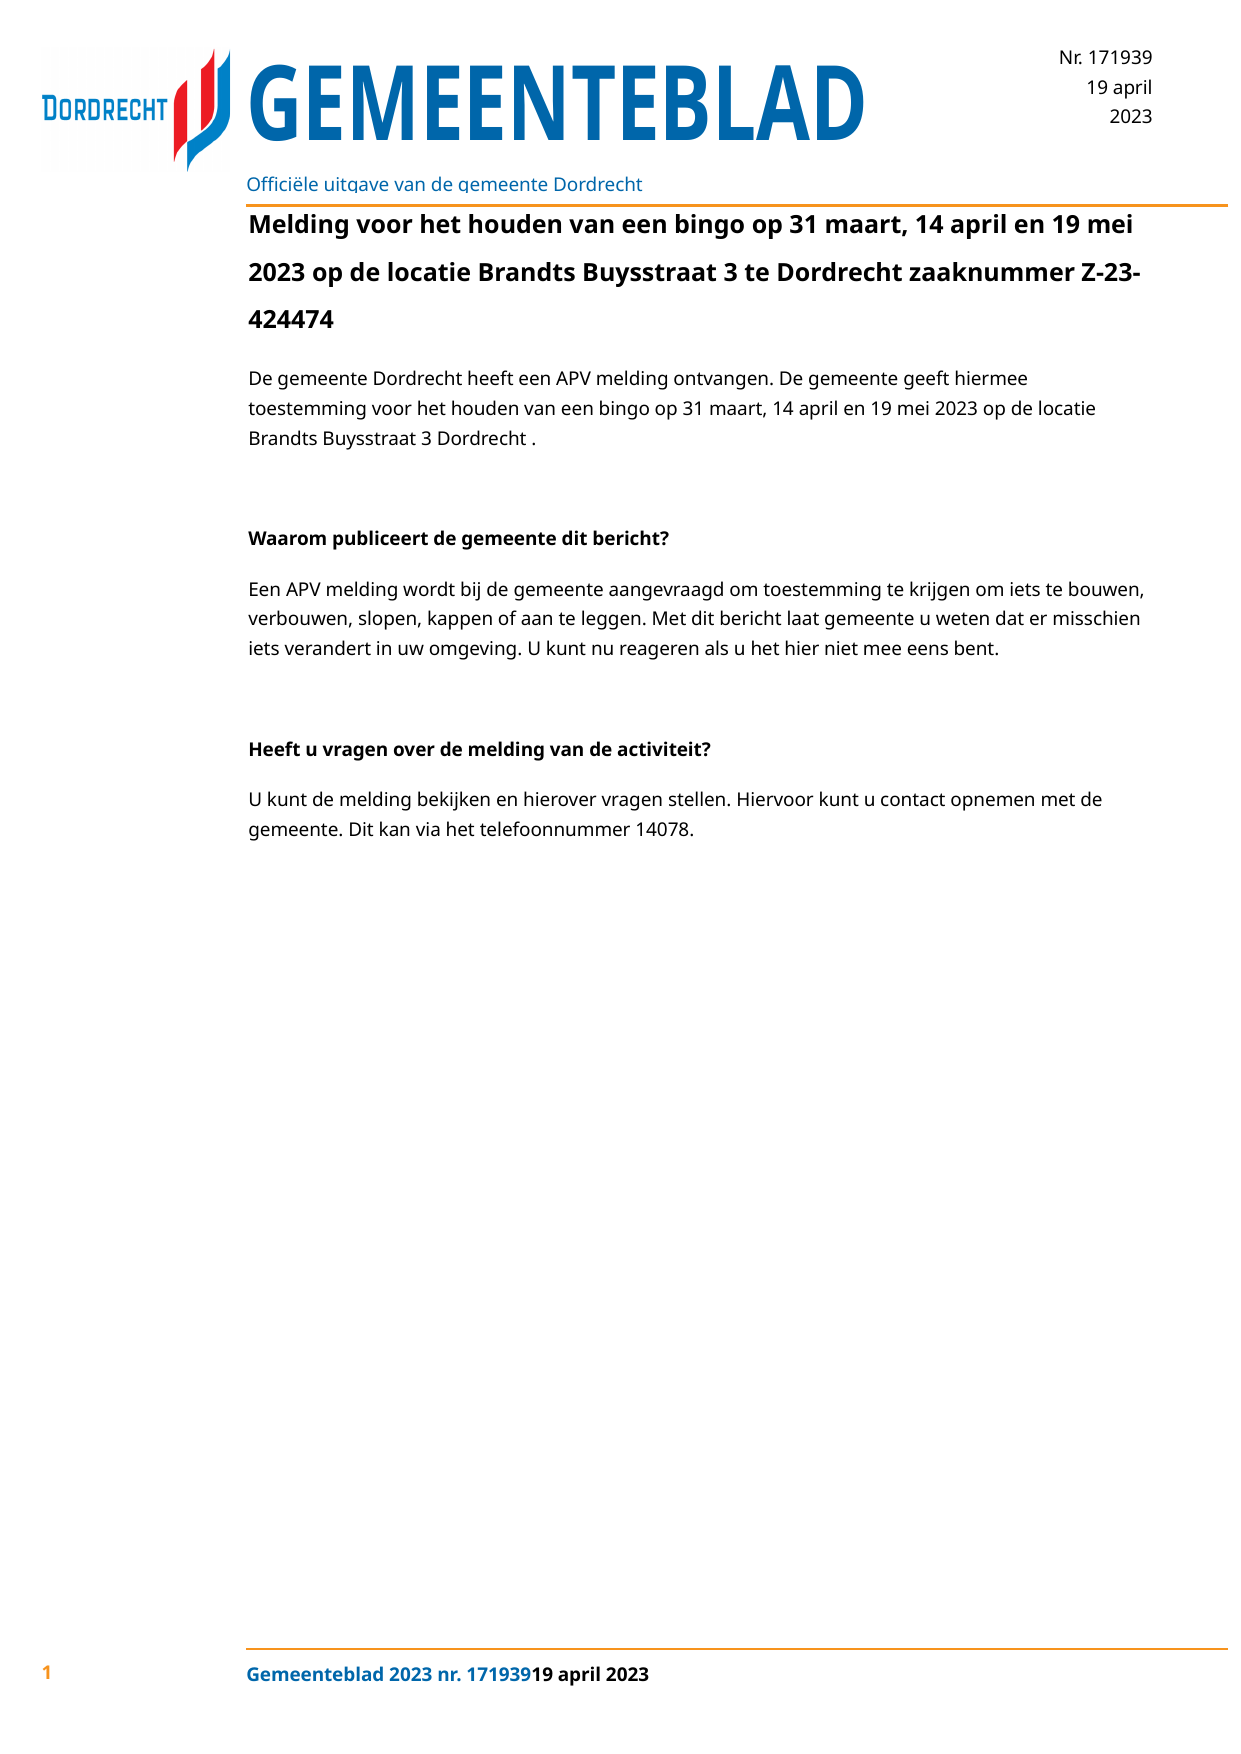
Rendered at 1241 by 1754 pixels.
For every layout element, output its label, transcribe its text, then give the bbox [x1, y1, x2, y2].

text Heeft u vragen over de melding van de activiteit? [248, 736, 1152, 762]
picture [41, 47, 231, 172]
text De gemeente Dordrecht heeft een APV melding ontvangen. De gemeente geeft hiermee toestemming voor het houden van een bingo op 31 maart, 14 april en 19 mei 2023 op de locatie Brandts Buysstraat 3 Dordrecht . [248, 366, 1152, 450]
text U kunt de melding bekijken en hierover vragen stellen. Hiervoor kunt u contact opnemen met de gemeente. Dit kan via het telefoonnummer 14078. [248, 786, 1152, 842]
text Waarom publiceert de gemeente dit bericht? [248, 526, 1152, 551]
text Melding voor het houden van een bingo op 31 maart, 14 april en 19 mei 2023 op de locatie Brandts Buysstraat 3 te Dordrecht zaaknummer Z-23-424474 [248, 207, 1152, 336]
text Een APV melding wordt bij de gemeente aangevraagd om toestemming te krijgen om iets te bouwen, verbouwen, slopen, kappen of aan te leggen. Met dit bericht laat gemeente u weten dat er misschien iets verandert in uw omgeving. U kunt nu reageren als u het hier niet mee eens bent. [248, 576, 1152, 661]
